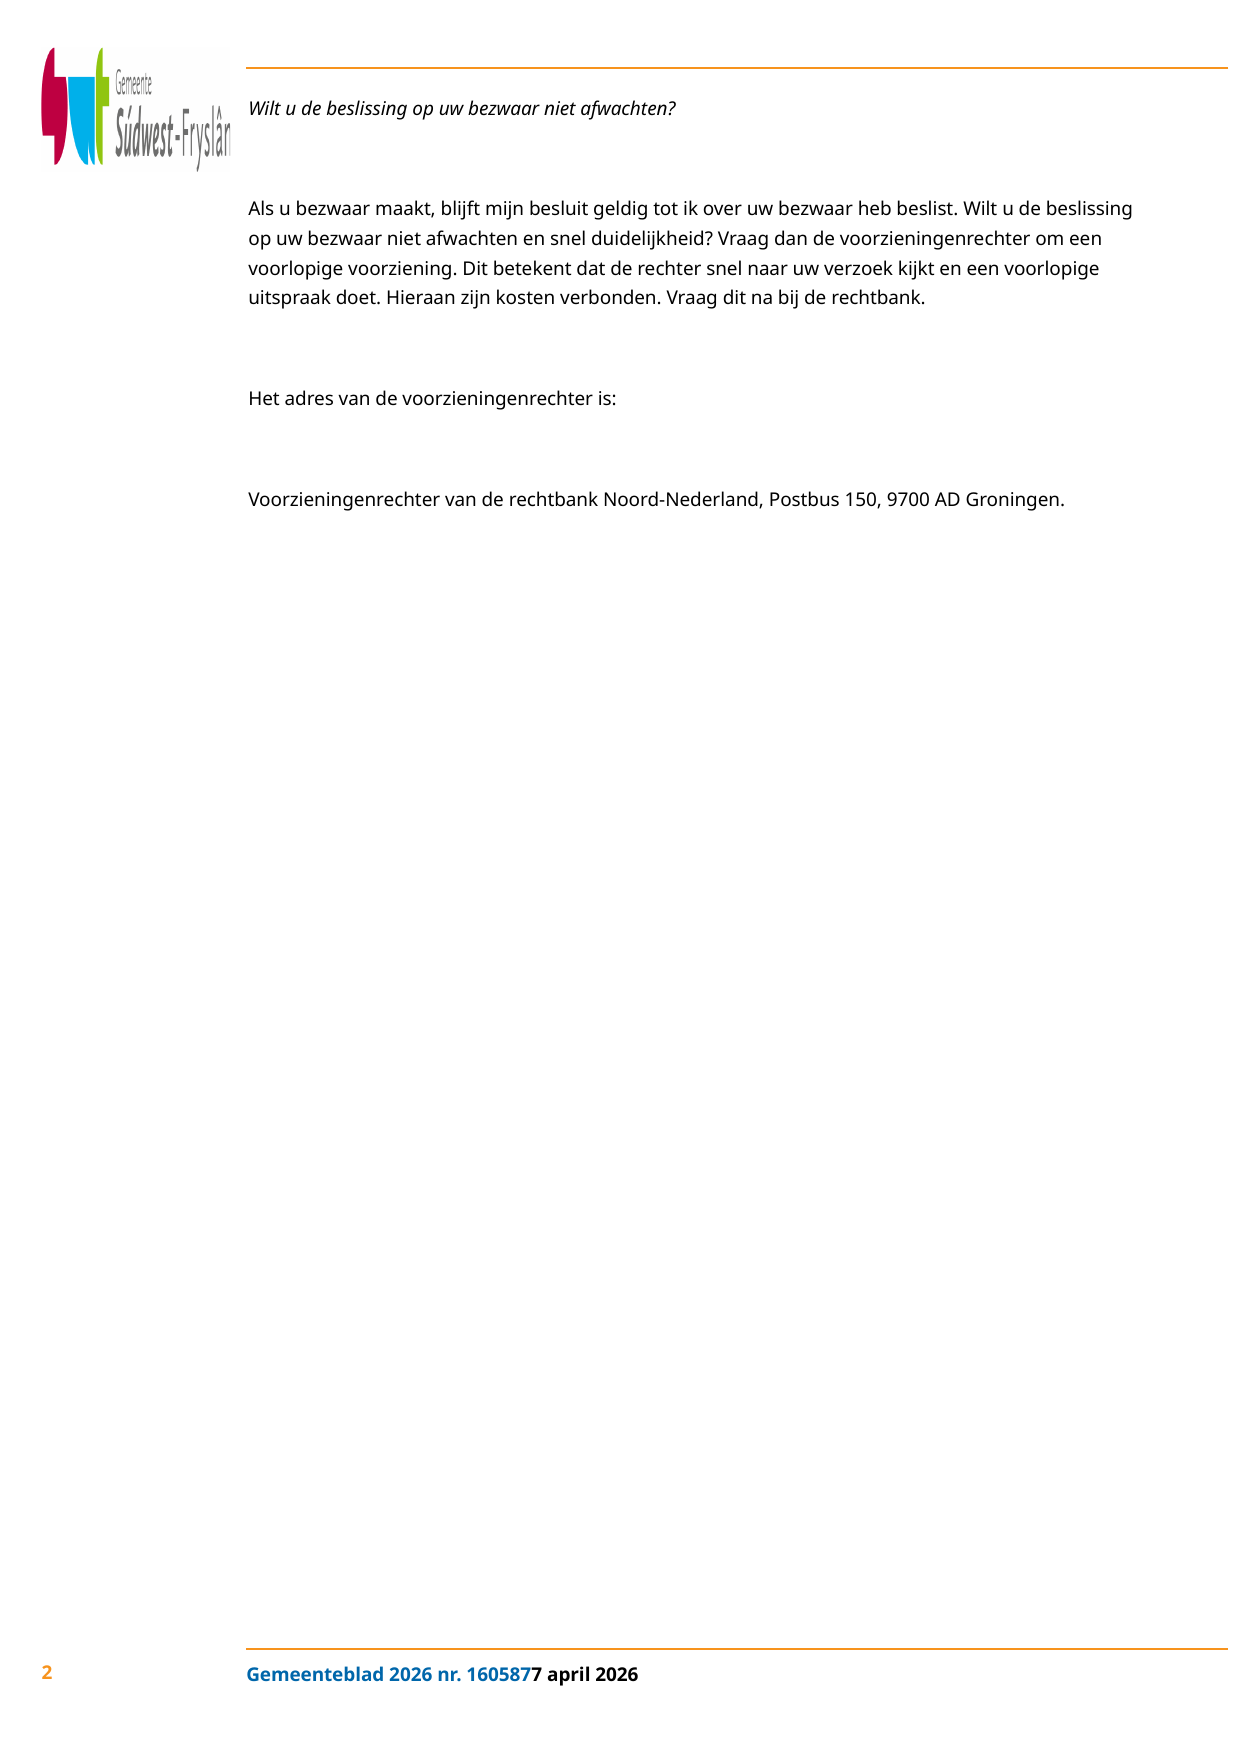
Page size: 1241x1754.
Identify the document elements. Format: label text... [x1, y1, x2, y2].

text Als u bezwaar maakt, blijft mijn besluit geldig tot ik over uw bezwaar heb beslist. Wilt u de beslissing op uw bezwaar niet afwachten en snel duidelijkheid? Vraag dan de voorzieningenrechter om een voorlopige voorziening. Dit betekent dat de rechter snel naar uw verzoek kijkt en een voorlopige uitspraak doet. Hieraan zijn kosten verbonden. Vraag dit na bij de rechtbank. [248, 196, 1152, 310]
text Wilt u de beslissing op uw bezwaar niet afwachten? [248, 95, 1152, 121]
picture [41, 47, 231, 172]
text Het adres van de voorzieningenrechter is: [248, 385, 1152, 411]
text Voorzieningenrechter van de rechtbank Noord-Nederland, Postbus 150, 9700 AD Groningen. [248, 486, 1152, 512]
